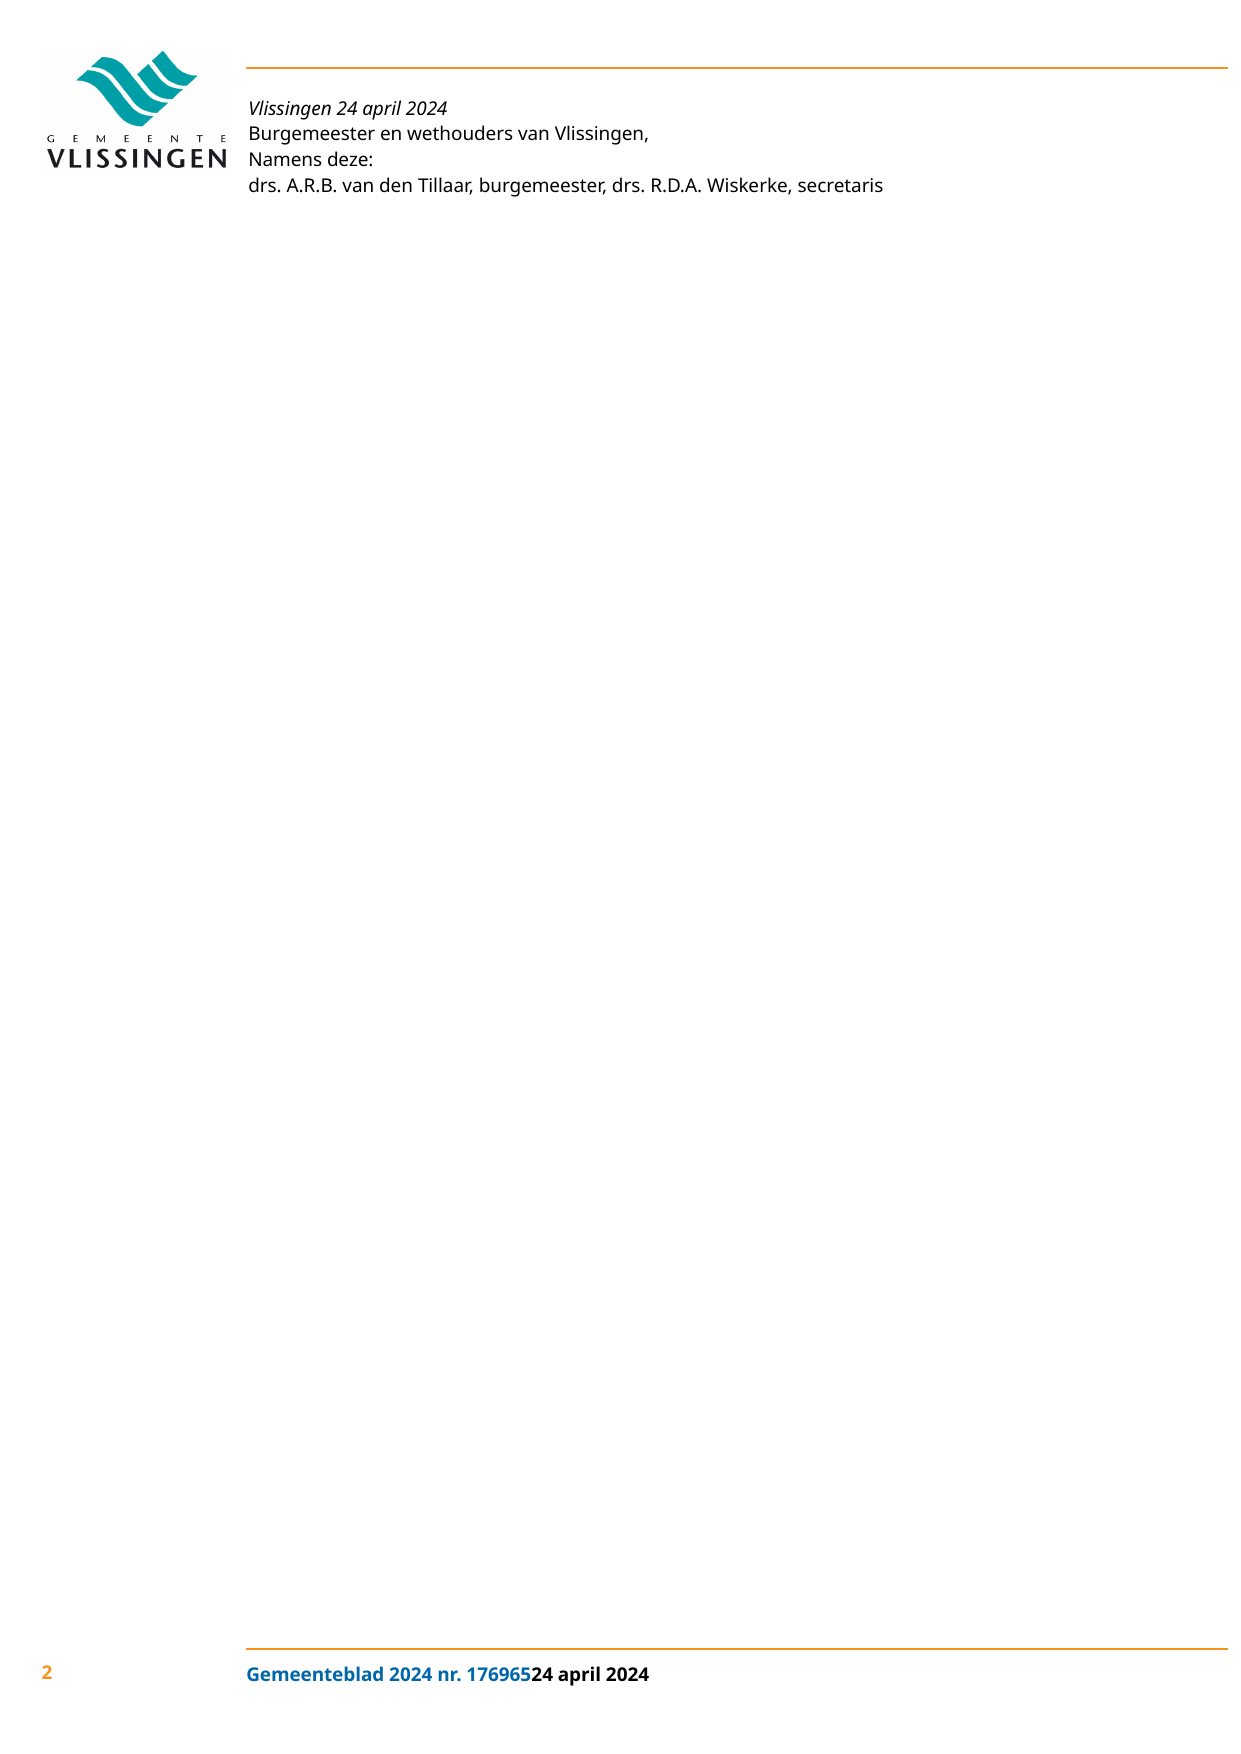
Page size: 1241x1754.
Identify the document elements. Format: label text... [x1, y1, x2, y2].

text drs. A.R.B. van den Tillaar, burgemeester, drs. R.D.A. Wiskerke, secretaris [248, 172, 1152, 198]
text Burgemeester en wethouders van Vlissingen, [248, 121, 1152, 146]
text Namens deze: [248, 146, 1152, 172]
text Vlissingen 24 april 2024 [248, 95, 1152, 121]
picture [41, 47, 231, 172]
